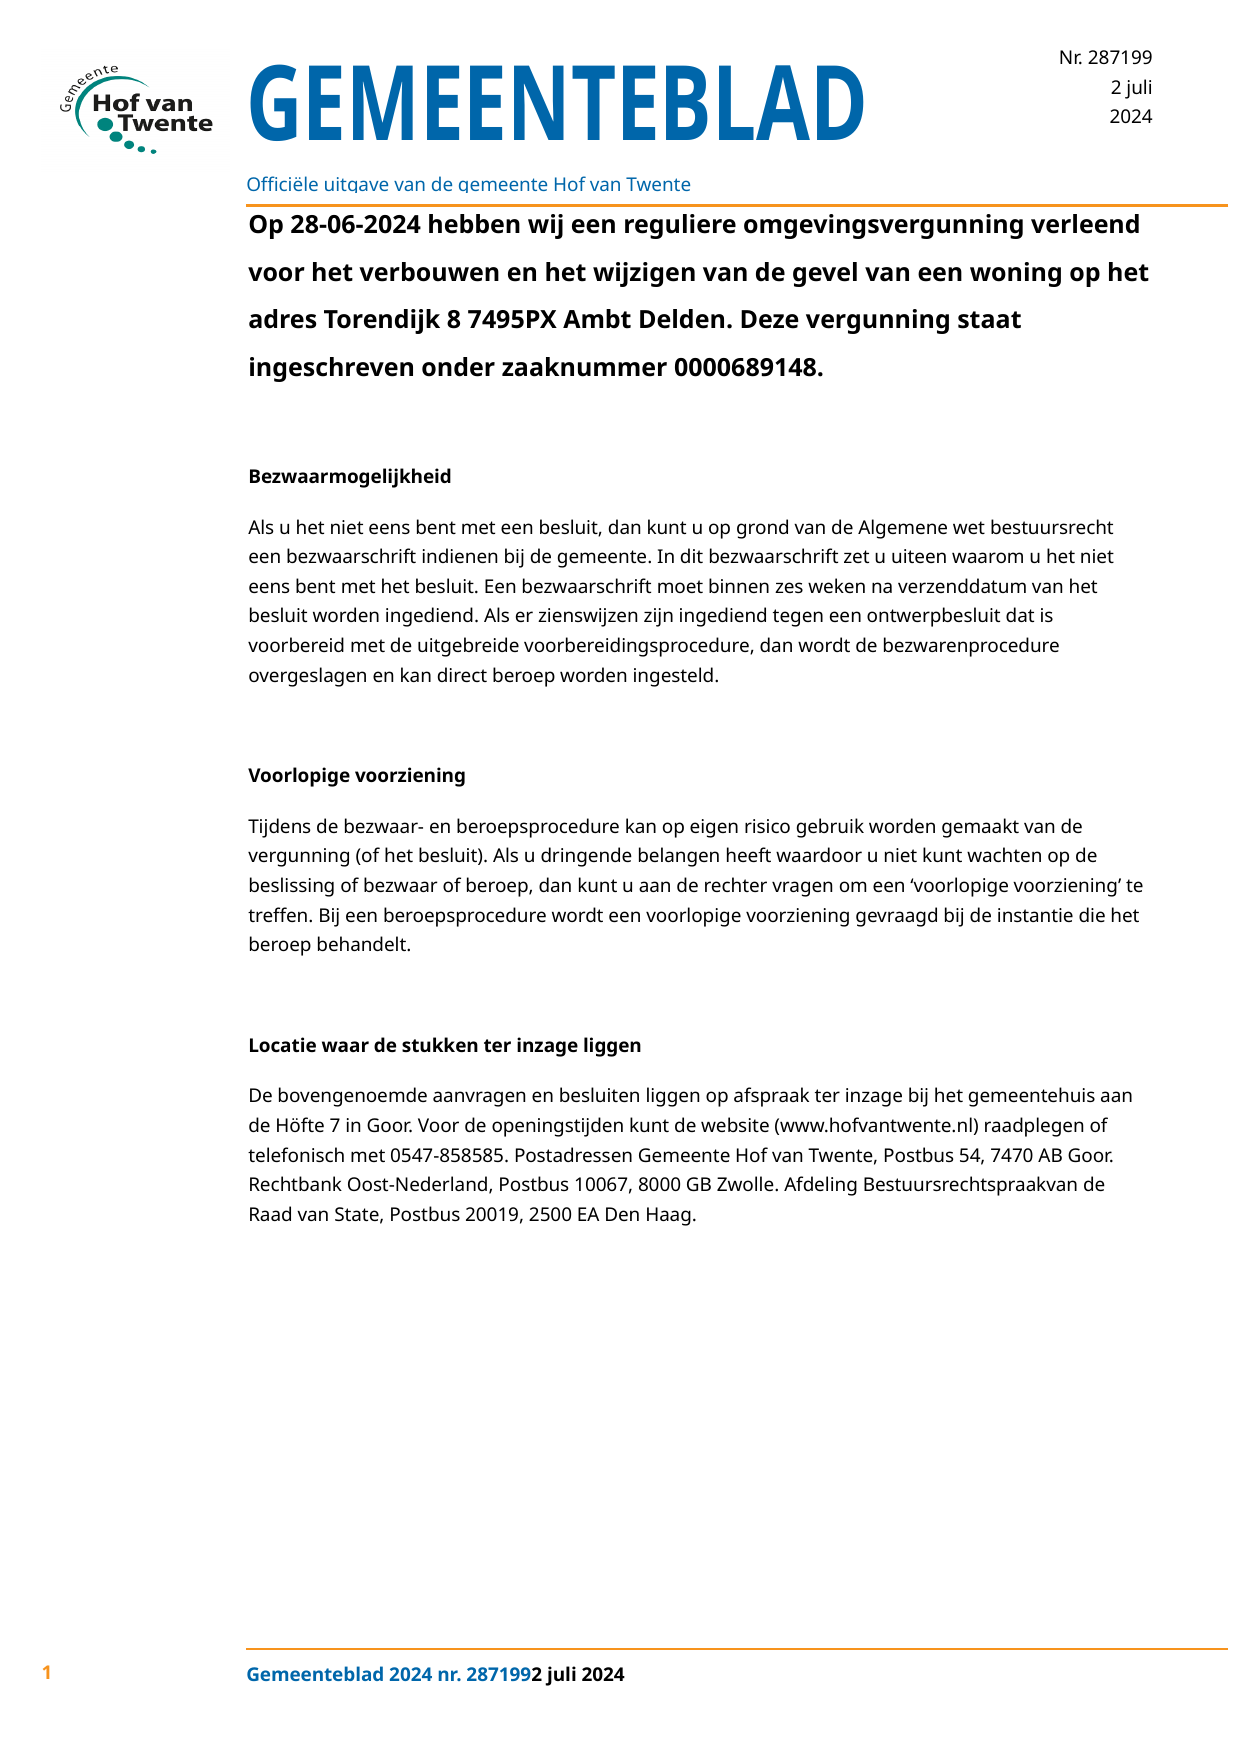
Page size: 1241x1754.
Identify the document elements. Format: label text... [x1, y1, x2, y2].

text De bovengenoemde aanvragen en besluiten liggen op afspraak ter inzage bij het gemeentehuis aan de Höfte 7 in Goor. Voor de openingstijden kunt de website (www.hofvantwente.nl) raadplegen of telefonisch met 0547-858585. Postadressen Gemeente Hof van Twente, Postbus 54, 7470 AB Goor. Rechtbank Oost-Nederland, Postbus 10067, 8000 GB Zwolle. Afdeling Bestuursrechtspraakvan de Raad van State, Postbus 20019, 2500 EA Den Haag. [248, 1083, 1152, 1227]
text Op 28-06-2024 hebben wij een reguliere omgevingsvergunning verleend voor het verbouwen en het wijzigen van de gevel van een woning op het adres Torendijk 8 7495PX Ambt Delden. Deze vergunning staat ingeschreven onder zaaknummer 0000689148. [248, 207, 1152, 384]
text Tijdens de bezwaar- en beroepsprocedure kan op eigen risico gebruik worden gemaakt van de vergunning (of het besluit). Als u dringende belangen heeft waardoor u niet kunt wachten op de beslissing of bezwaar of beroep, dan kunt u aan de rechter vragen om een ‘voorlopige voorziening’ te treffen. Bij een beroepsprocedure wordt een voorlopige voorziening gevraagd bij de instantie die het beroep behandelt. [248, 813, 1152, 957]
text Bezwaarmogelijkheid [248, 463, 1152, 489]
text Voorlopige voorziening [248, 763, 1152, 788]
text Locatie waar de stukken ter inzage liggen [248, 1032, 1152, 1058]
picture [41, 47, 231, 172]
text Als u het niet eens bent met een besluit, dan kunt u op grond van de Algemene wet bestuursrecht een bezwaarschrift indienen bij de gemeente. In dit bezwaarschrift zet u uiteen waarom u het niet eens bent met het besluit. Een bezwaarschrift moet binnen zes weken na verzenddatum van het besluit worden ingediend. Als er zienswijzen zijn ingediend tegen een ontwerpbesluit dat is voorbereid met de uitgebreide voorbereidingsprocedure, dan wordt de bezwarenprocedure overgeslagen en kan direct beroep worden ingesteld. [248, 514, 1152, 688]
